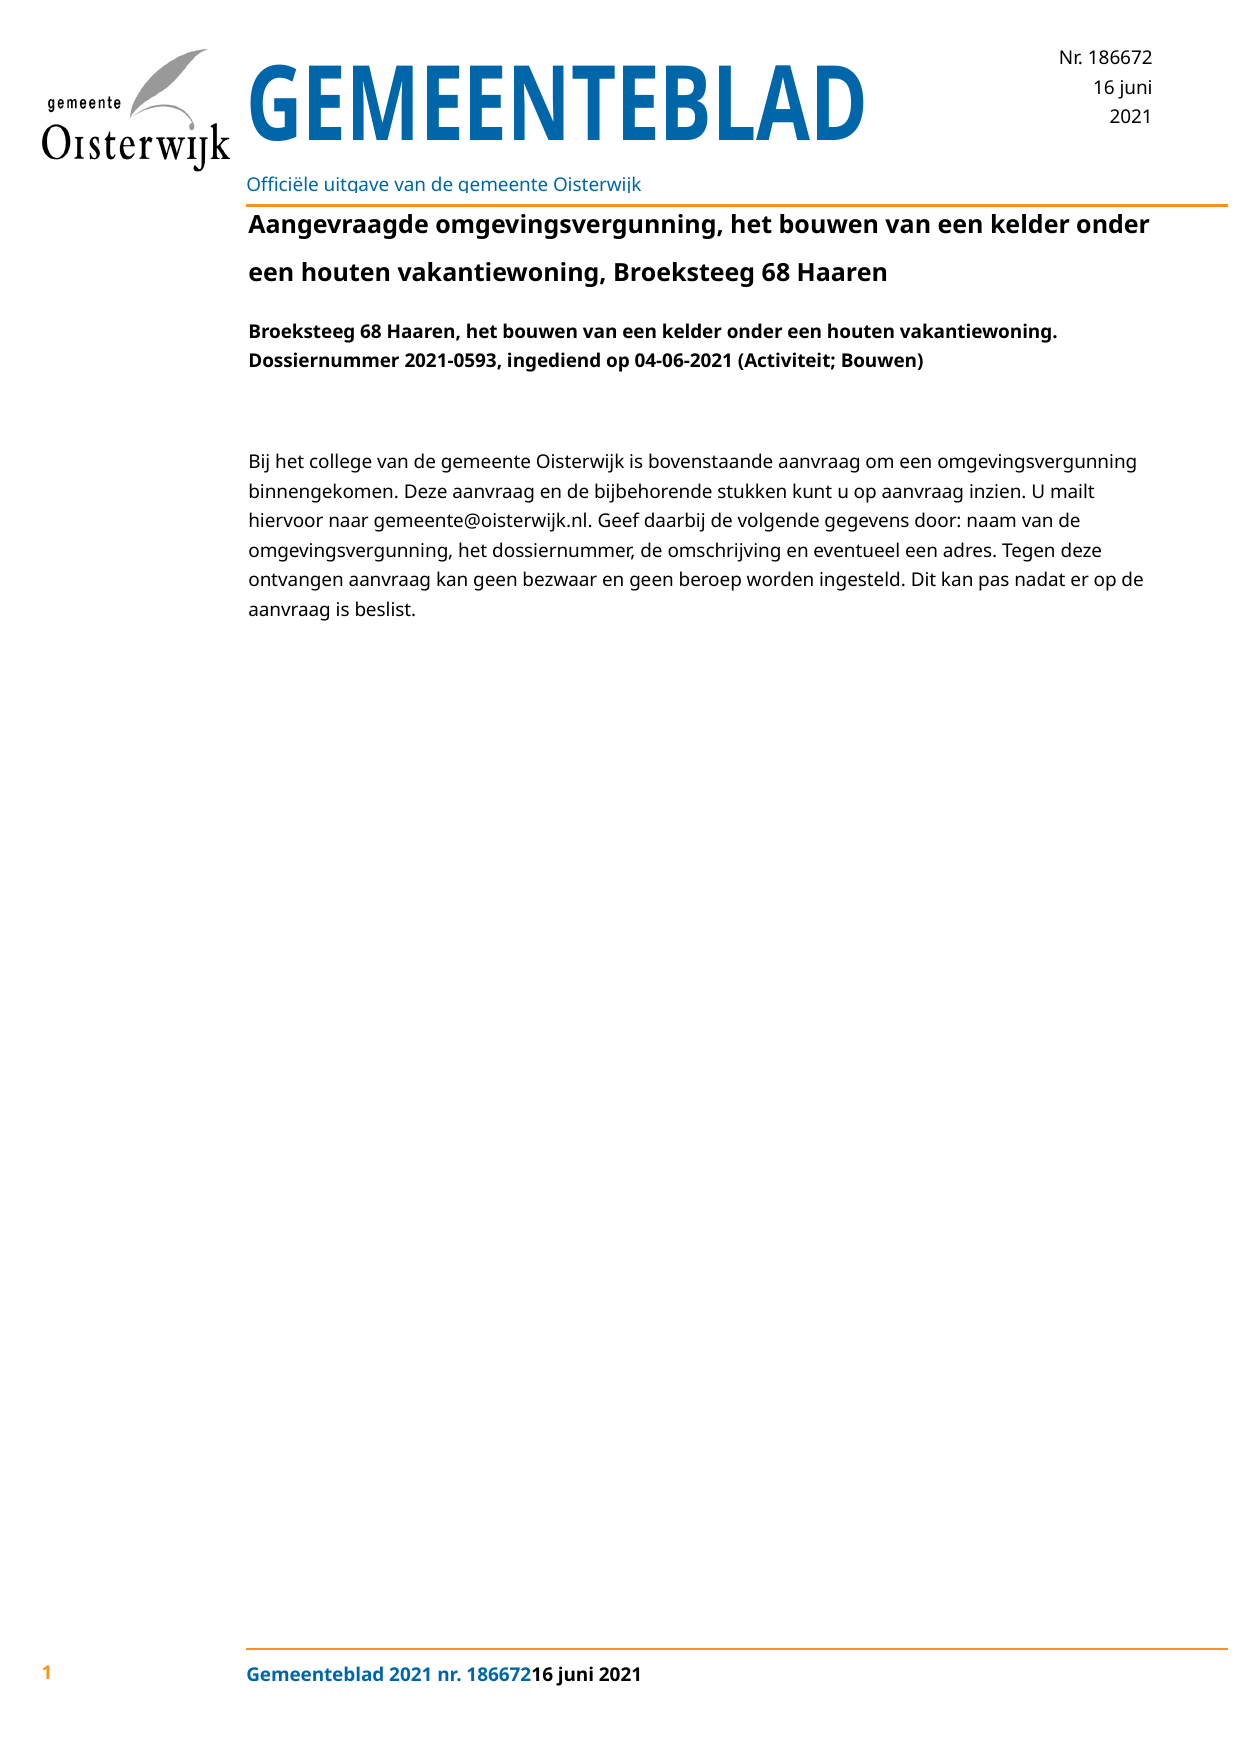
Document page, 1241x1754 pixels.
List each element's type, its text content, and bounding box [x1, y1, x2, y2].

text Aangevraagde omgevingsvergunning, het bouwen van een kelder onder een houten vakantiewoning, Broeksteeg 68 Haaren [248, 207, 1152, 288]
text Broeksteeg 68 Haaren, het bouwen van een kelder onder een houten vakantiewoning. Dossiernummer 2021-0593, ingediend op 04-06-2021 (Activiteit; Bouwen) [248, 318, 1152, 373]
picture [41, 47, 231, 172]
text Bij het college van de gemeente Oisterwijk is bovenstaande aanvraag om een omgevingsvergunning binnengekomen. Deze aanvraag en de bijbehorende stukken kunt u op aanvraag inzien. U mailt hiervoor naar gemeente@oisterwijk.nl. Geef daarbij de volgende gegevens door: naam van de omgevingsvergunning, het dossiernummer, de omschrijving en eventueel een adres. Tegen deze ontvangen aanvraag kan geen bezwaar en geen beroep worden ingesteld. Dit kan pas nadat er op de aanvraag is beslist. [248, 448, 1152, 622]
